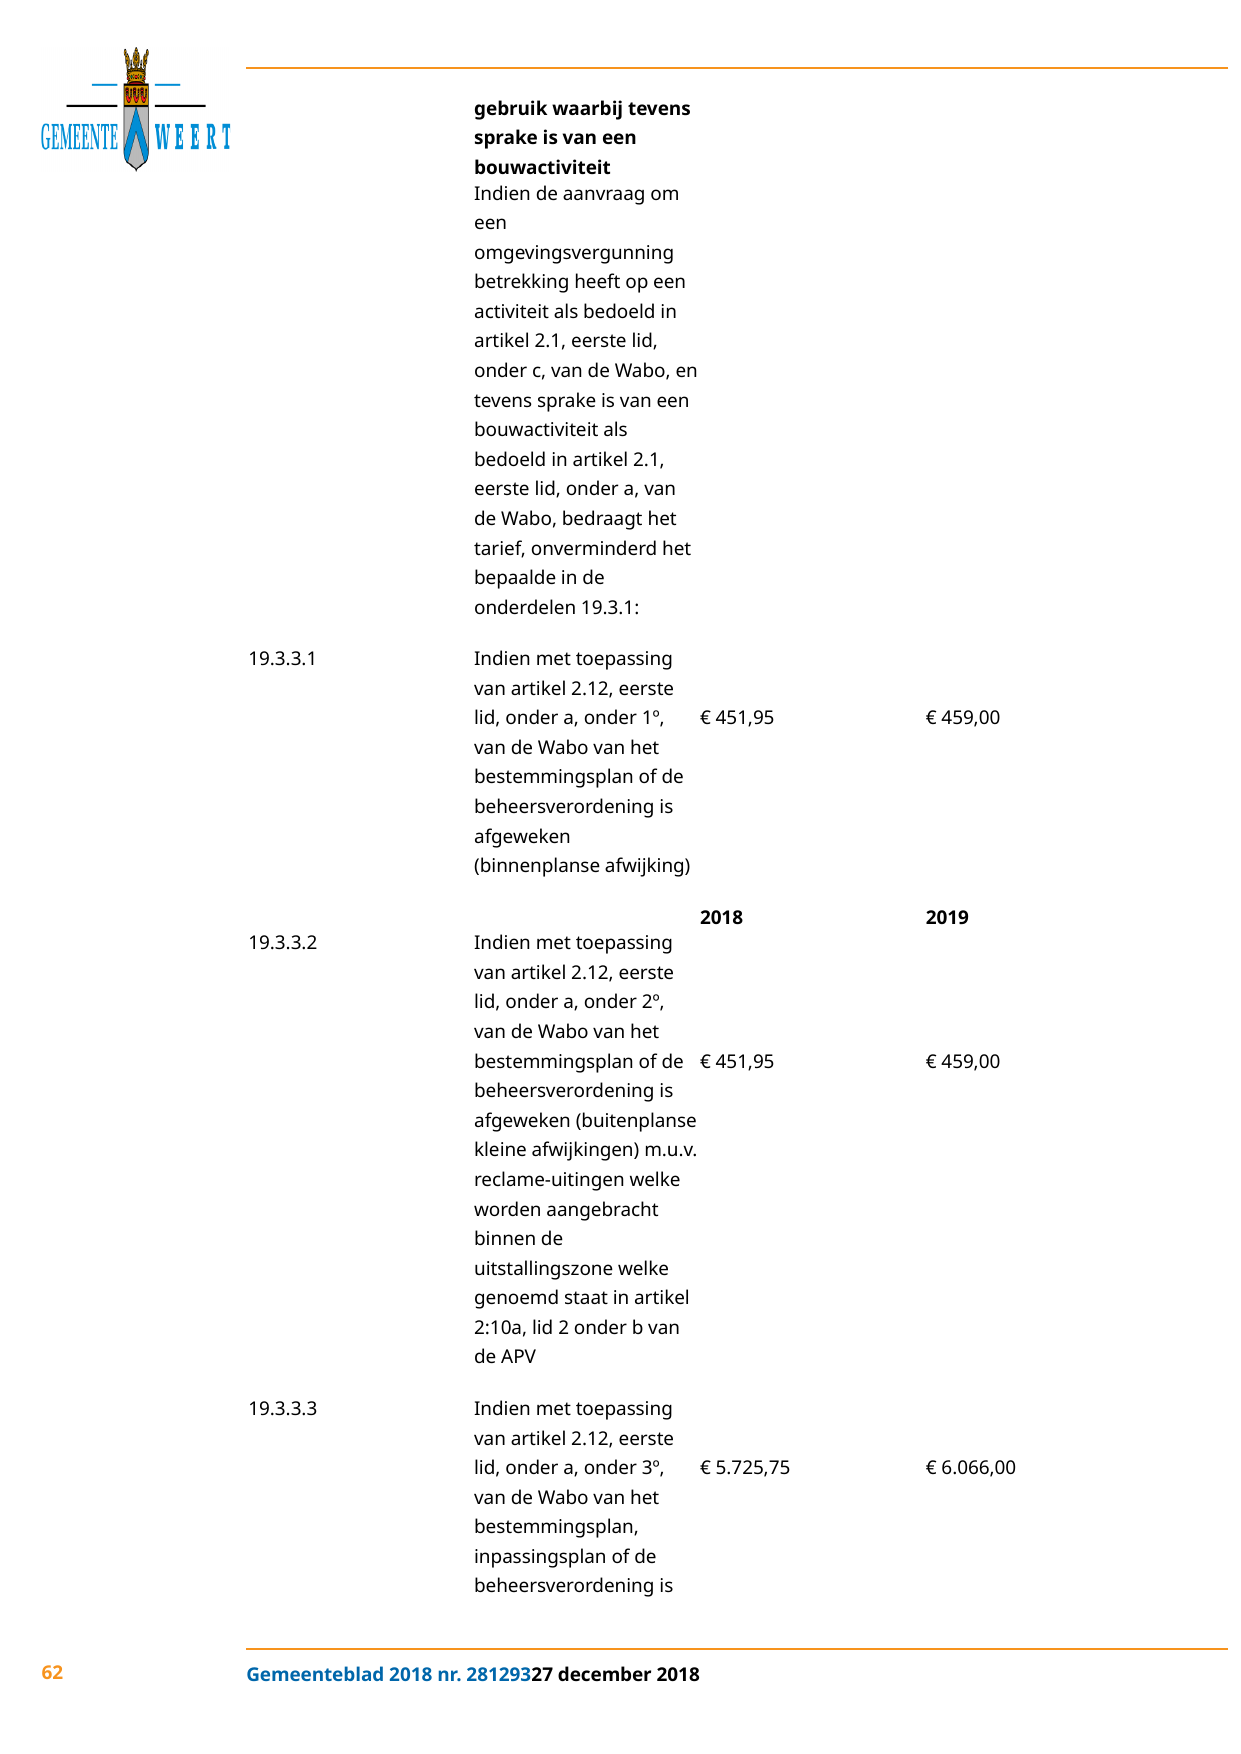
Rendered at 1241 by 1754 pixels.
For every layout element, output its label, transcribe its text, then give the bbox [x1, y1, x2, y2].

table_cell € 459,00 [926, 645, 1152, 878]
table_cell Indien met toepassing van artikel 2.12, eerste lid, onder a, onder 3º, van de Wabo van het bestemmingsplan, inpassingsplan of de beheersverordening is [474, 1395, 700, 1598]
table_cell [248, 620, 474, 645]
table_cell [474, 1370, 700, 1395]
table_cell 2019 [926, 904, 1152, 929]
table_cell € 451,95 [700, 930, 926, 1369]
table_cell € 5.725,75 [700, 1395, 926, 1598]
table_cell [700, 620, 926, 645]
table_cell € 6.066,00 [926, 1395, 1152, 1598]
table_cell Indien de aanvraag om een omgevingsvergunning betrekking heeft op een activiteit als bedoeld in artikel 2.1, eerste lid, onder c, van de Wabo, en tevens sprake is van een bouwactiviteit als bedoeld in artikel 2.1, eerste lid, onder a, van de Wabo, bedraagt het tarief, onverminderd het bepaalde in de onderdelen 19.3.1: [474, 180, 700, 619]
table_cell [700, 95, 926, 180]
table_cell [926, 620, 1152, 645]
table_cell [248, 878, 474, 904]
table_cell [474, 620, 700, 645]
table_cell € 451,95 [700, 645, 926, 878]
table_cell [926, 180, 1152, 619]
table_cell [474, 904, 700, 929]
table_cell € 459,00 [926, 930, 1152, 1369]
table_cell [474, 878, 700, 904]
table_cell [700, 180, 926, 619]
table_cell [926, 878, 1152, 904]
table_cell [248, 904, 474, 929]
table_cell 2018 [700, 904, 926, 929]
table_cell [248, 180, 474, 619]
table_cell 19.3.3.1 [248, 645, 474, 878]
table_cell [248, 95, 474, 180]
table_cell Indien met toepassing van artikel 2.12, eerste lid, onder a, onder 1º, van de Wabo van het bestemmingsplan of de beheersverordening is afgeweken (binnenplanse afwijking) [474, 645, 700, 878]
table_cell 19.3.3.2 [248, 930, 474, 1369]
picture [41, 47, 231, 172]
table_cell [248, 1370, 474, 1395]
table_cell [926, 95, 1152, 180]
table_cell Indien met toepassing van artikel 2.12, eerste lid, onder a, onder 2º, van de Wabo van het bestemmingsplan of de beheersverordening is afgeweken (buitenplanse kleine afwijkingen) m.u.v. reclame-uitingen welke worden aangebracht binnen de uitstallingszone welke genoemd staat in artikel 2:10a, lid 2 onder b van de APV [474, 930, 700, 1369]
table_cell 19.3.3.3 [248, 1395, 474, 1598]
table_cell [700, 1370, 926, 1395]
table_cell gebruik waarbij tevens sprake is van een bouwactiviteit [474, 95, 700, 180]
table_cell [926, 1370, 1152, 1395]
table_cell [700, 878, 926, 904]
